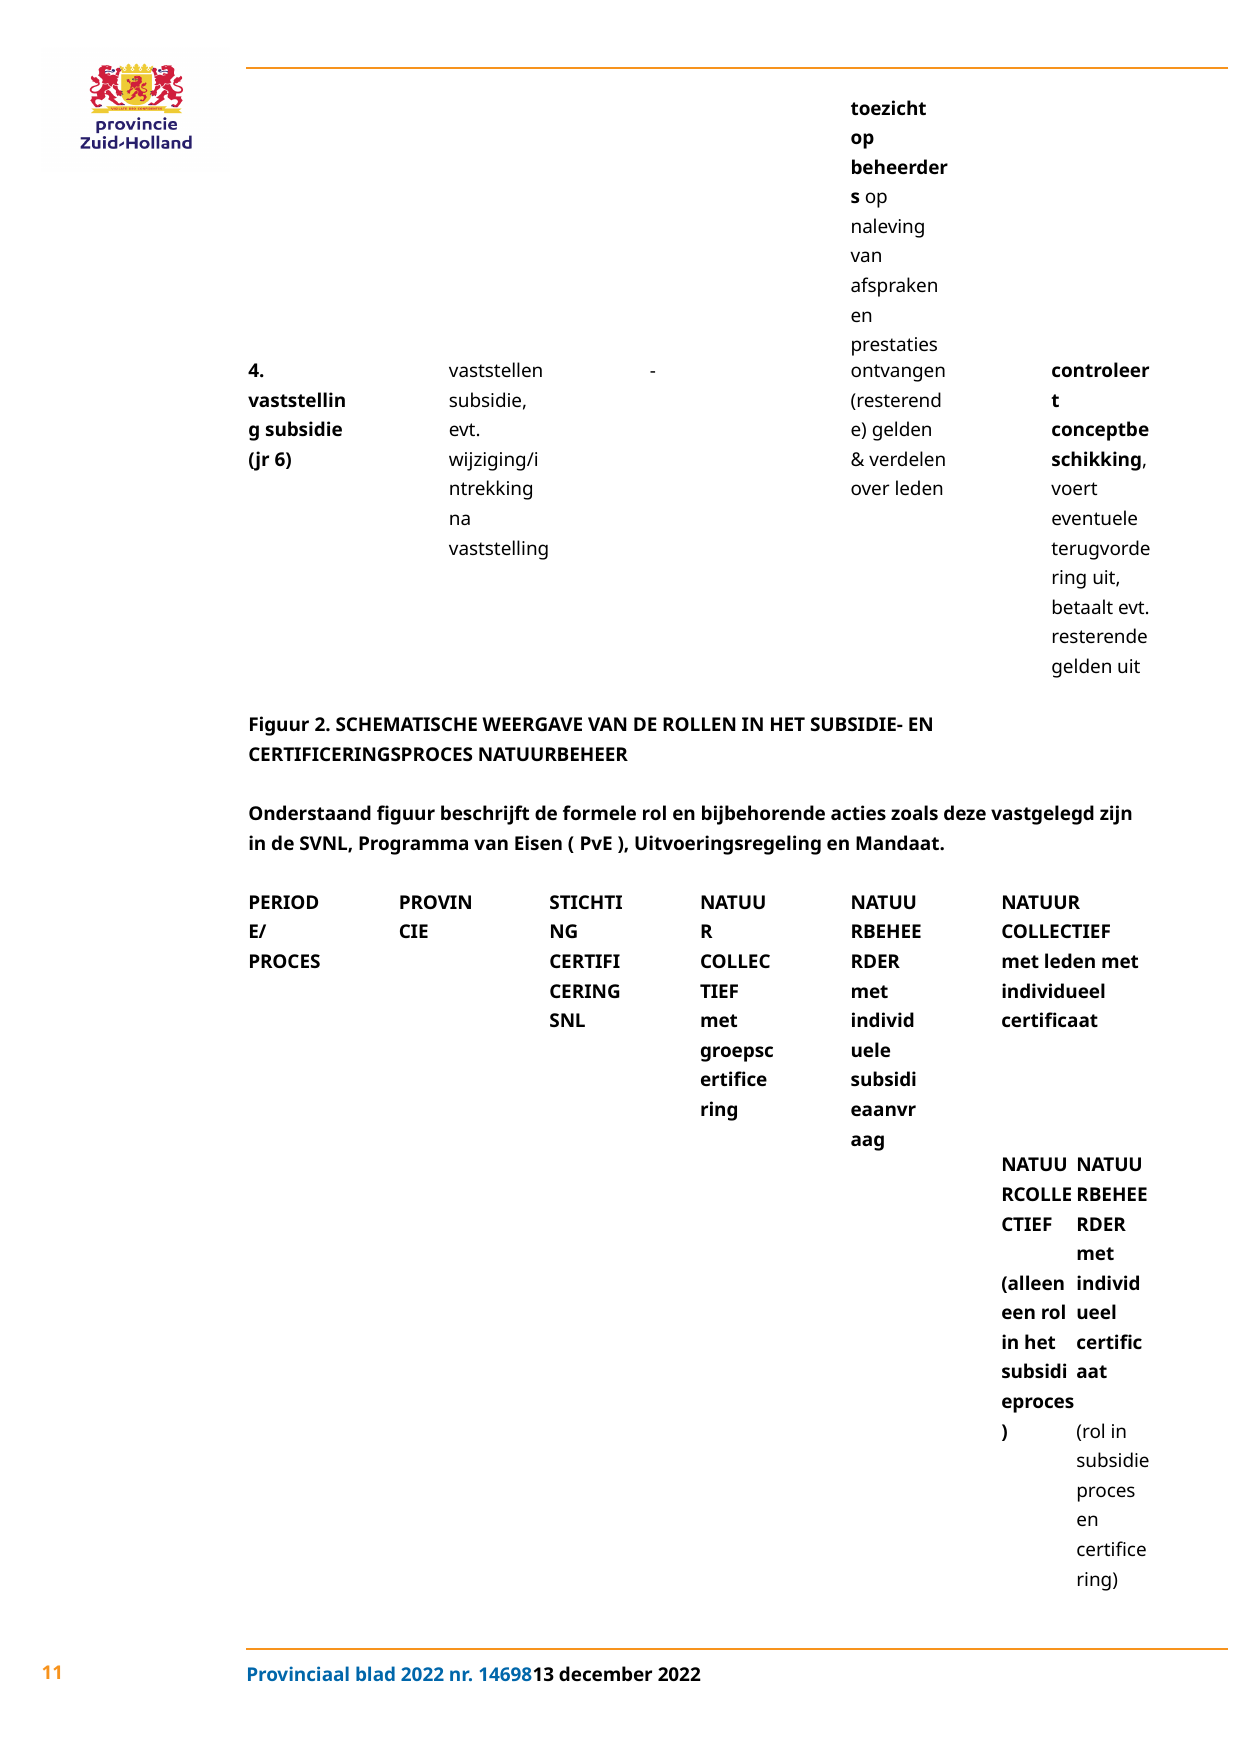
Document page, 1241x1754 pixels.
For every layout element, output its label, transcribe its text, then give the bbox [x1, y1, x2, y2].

table_cell [348, 95, 449, 357]
table_cell [850, 1152, 926, 1591]
table_cell [1051, 95, 1152, 357]
table_cell 4. vaststelling subsidie (jr 6) [248, 357, 348, 679]
table_cell controleert conceptbeschikking, voert eventuele terugvordering uit, betaalt evt. resterende gelden uit [1051, 357, 1152, 679]
table_header [625, 889, 700, 1591]
table_header NATUUR COLLECTIEF met leden met individueel certificaat [1001, 889, 1152, 1152]
table_cell [650, 95, 750, 357]
table_cell [700, 1152, 775, 1591]
table_header PROVINCIE [399, 889, 474, 1591]
table_cell NATUURBEHEERDER met individueel certificaat (rol in subsidieproces en certificering) [1076, 1152, 1152, 1591]
table_cell [549, 95, 649, 357]
table_cell vaststellen subsidie, evt. wijziging/intrekking na vaststelling [449, 357, 549, 679]
table_cell [348, 357, 449, 679]
table_cell ontvangen (resterende) gelden & verdelen over leden [850, 357, 951, 679]
table_cell [549, 357, 649, 679]
table_cell NATUURCOLLECTIEF (alleen een rol in het subsidieproces) [1001, 1152, 1076, 1591]
table_header NATUUR COLLECTIEF met groepscertificering [700, 889, 775, 1152]
picture [41, 47, 231, 172]
table_header PERIODE/PROCES [248, 889, 323, 1591]
table_cell [750, 95, 850, 357]
table_header [775, 889, 850, 1591]
table_cell [951, 357, 1051, 679]
table_header [926, 889, 1001, 1591]
table_cell [248, 95, 348, 357]
table_cell [449, 95, 549, 357]
table_header [323, 889, 398, 1591]
table_cell - [650, 357, 750, 679]
table_header NATUURBEHEERDER met individuele subsidieaanvraag [850, 889, 926, 1152]
text Onderstaand figuur beschrijft de formele rol en bijbehorende acties zoals deze vastgelegd zijn in de SVNL, Programma van Eisen ( PvE ), Uitvoeringsregeling en Mandaat. [248, 800, 1152, 856]
text Figuur 2. SCHEMATISCHE WEERGAVE VAN DE ROLLEN IN HET SUBSIDIE- EN CERTIFICERINGSPROCES NATUURBEHEER [248, 712, 1152, 767]
table_header [474, 889, 549, 1591]
table_cell [951, 95, 1051, 357]
table_cell [750, 357, 850, 679]
table_cell toezicht op beheerders op naleving van afspraken en prestaties [850, 95, 951, 357]
table_header STICHTING CERTIFICERING SNL [549, 889, 624, 1591]
